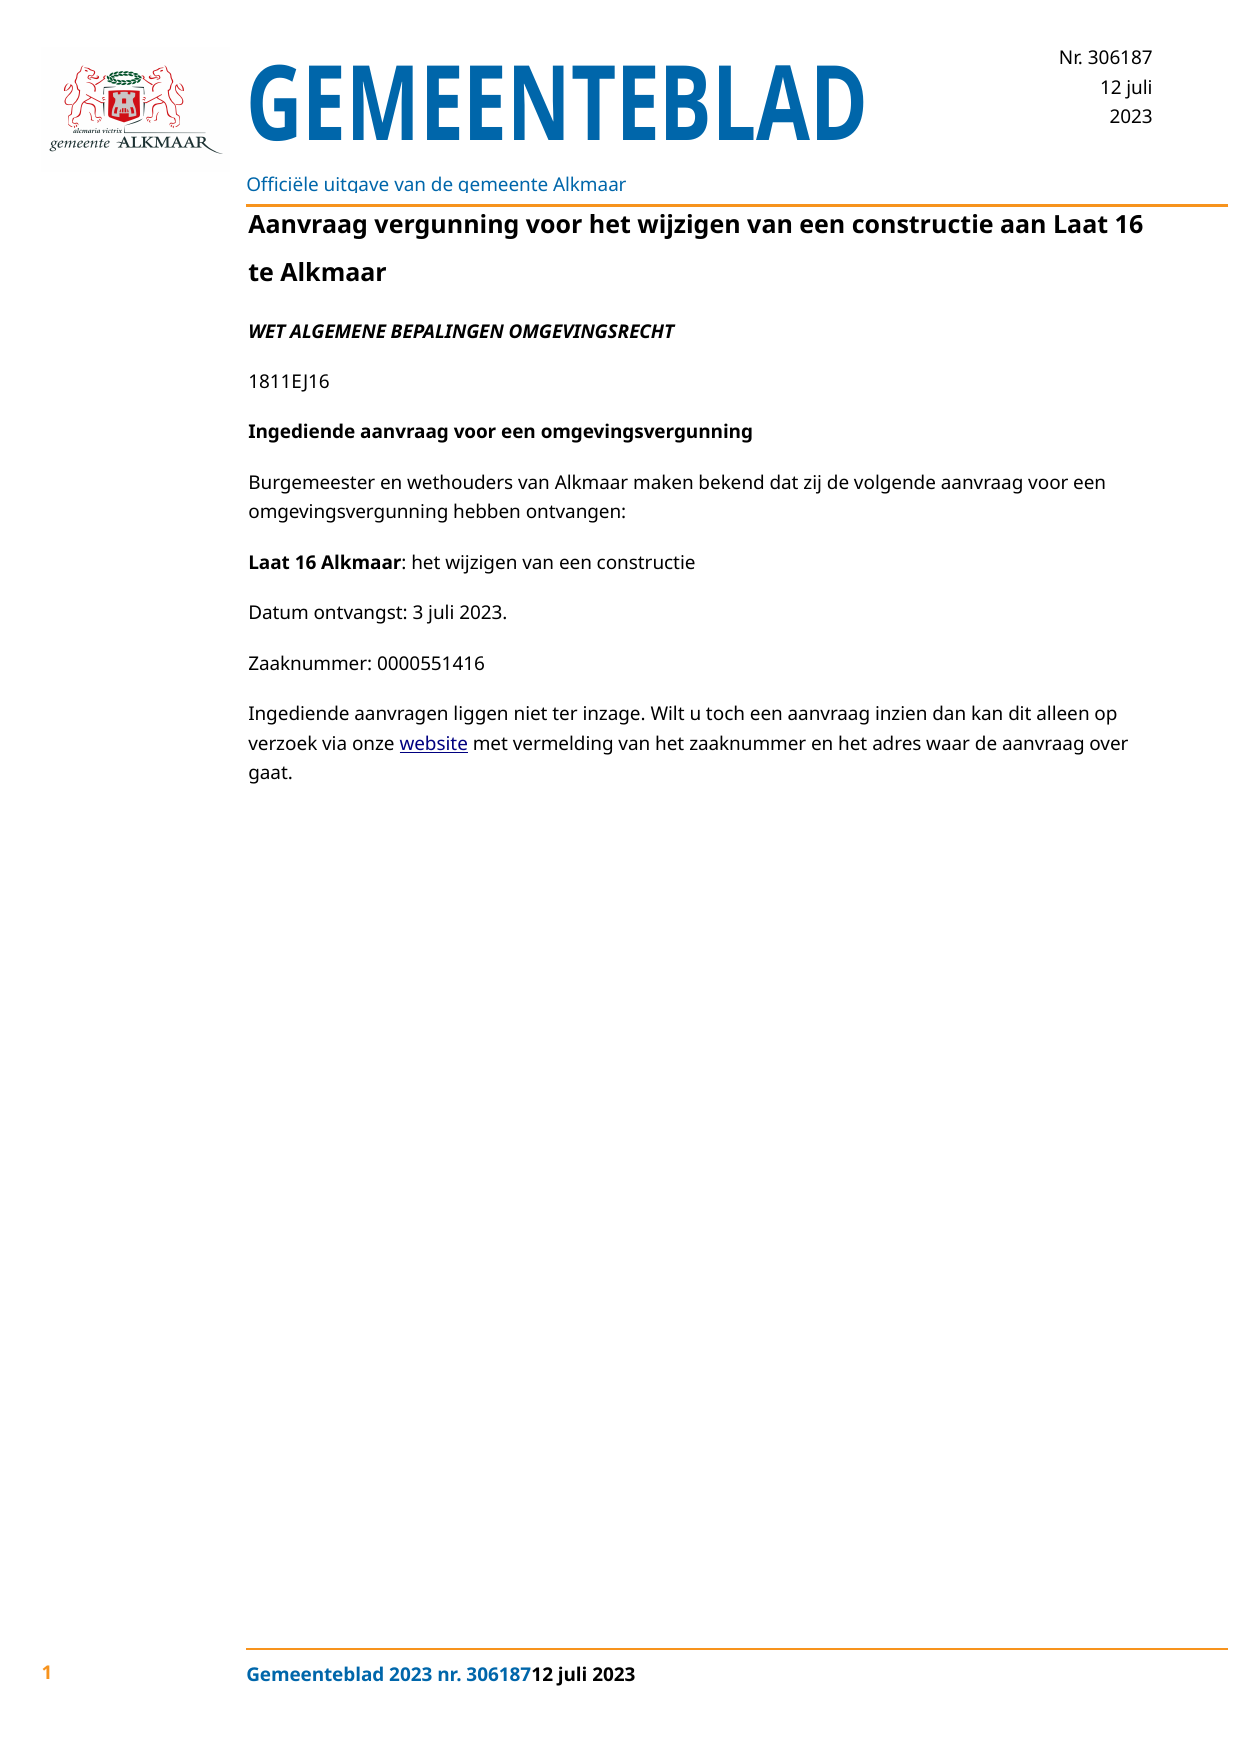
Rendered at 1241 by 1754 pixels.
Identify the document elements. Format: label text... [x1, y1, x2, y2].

text Ingediende aanvragen liggen niet ter inzage. Wilt u toch een aanvraag inzien dan kan dit alleen op verzoek via onze website met vermelding van het zaaknummer en het adres waar de aanvraag over gaat. [248, 700, 1152, 785]
text Zaaknummer: 0000551416 [248, 650, 1152, 676]
text WET ALGEMENE BEPALINGEN OMGEVINGSRECHT [248, 318, 1152, 344]
text Burgemeester en wethouders van Alkmaar maken bekend dat zij de volgende aanvraag voor een omgevingsvergunning hebben ontvangen: [248, 469, 1152, 524]
text Datum ontvangst: 3 juli 2023. [248, 599, 1152, 625]
picture [41, 47, 231, 172]
text Aanvraag vergunning voor het wijzigen van een constructie aan Laat 16 te Alkmaar [248, 207, 1152, 288]
text Laat 16 Alkmaar: het wijzigen van een constructie [248, 549, 1152, 575]
text 1811EJ16 [248, 368, 1152, 394]
text Ingediende aanvraag voor een omgevingsvergunning [248, 419, 1152, 444]
